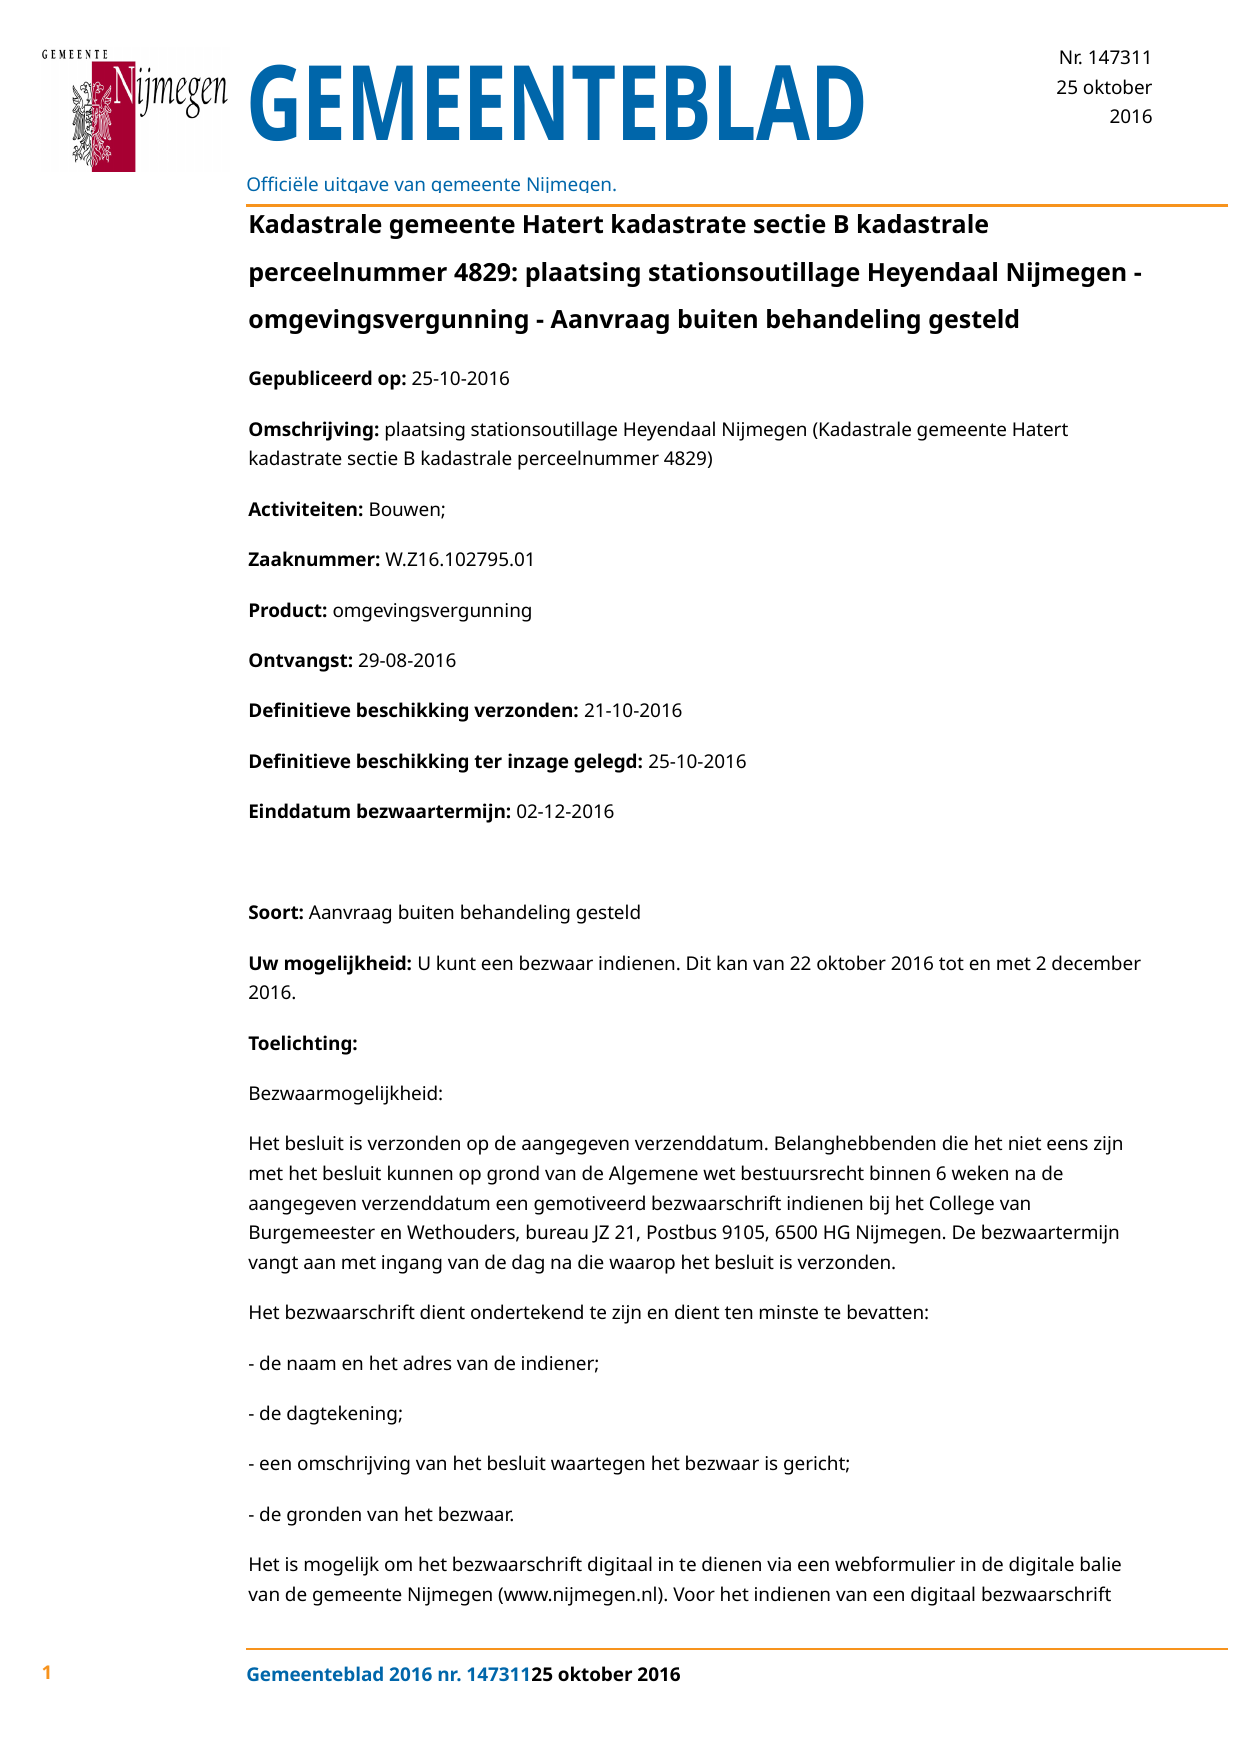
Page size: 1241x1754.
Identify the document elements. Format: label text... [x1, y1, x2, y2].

text Het bezwaarschrift dient ondertekend te zijn en dient ten minste te bevatten: [248, 1299, 1152, 1325]
text Gepubliceerd op: 25-10-2016 [248, 366, 1152, 391]
text Product: omgevingsvergunning [248, 597, 1152, 622]
text Definitieve beschikking verzonden: 21-10-2016 [248, 698, 1152, 723]
text Einddatum bezwaartermijn: 02-12-2016 [248, 798, 1152, 824]
text Kadastrale gemeente Hatert kadastrate sectie B kadastrale perceelnummer 4829: plaatsing stationsoutillage Heyendaal Nijmegen - omgevingsvergunning - Aanvraag buiten behandeling gesteld [248, 207, 1152, 336]
text - de naam en het adres van de indiener; [248, 1350, 1152, 1375]
text Soort: Aanvraag buiten behandeling gesteld [248, 899, 1152, 925]
text Uw mogelijkheid: U kunt een bezwaar indienen. Dit kan van 22 oktober 2016 tot en met 2 december 2016. [248, 950, 1152, 1005]
text Bezwaarmogelijkheid: [248, 1080, 1152, 1106]
text Zaaknummer: W.Z16.102795.01 [248, 546, 1152, 572]
text Ontvangst: 29-08-2016 [248, 647, 1152, 673]
text Omschrijving: plaatsing stationsoutillage Heyendaal Nijmegen (Kadastrale gemeente Hatert kadastrate sectie B kadastrale perceelnummer 4829) [248, 416, 1152, 471]
text Het is mogelijk om het bezwaarschrift digitaal in te dienen via een webformulier in de digitale balie van de gemeente Nijmegen (www.nijmegen.nl). Voor het indienen van een digitaal bezwaarschrift [248, 1551, 1152, 1607]
picture [41, 47, 231, 172]
text Toelichting: [248, 1030, 1152, 1055]
text - de dagtekening; [248, 1400, 1152, 1426]
text Activiteiten: Bouwen; [248, 496, 1152, 522]
text - een omschrijving van het besluit waartegen het bezwaar is gericht; [248, 1451, 1152, 1476]
text Definitieve beschikking ter inzage gelegd: 25-10-2016 [248, 748, 1152, 774]
text Het besluit is verzonden op de aangegeven verzenddatum. Belanghebbenden die het niet eens zijn met het besluit kunnen op grond van de Algemene wet bestuursrecht binnen 6 weken na de aangegeven verzenddatum een gemotiveerd bezwaarschrift indienen bij het College van Burgemeester en Wethouders, bureau JZ 21, Postbus 9105, 6500 HG Nijmegen. De bezwaartermijn vangt aan met ingang van de dag na die waarop het besluit is verzonden. [248, 1131, 1152, 1274]
text - de gronden van het bezwaar. [248, 1501, 1152, 1527]
